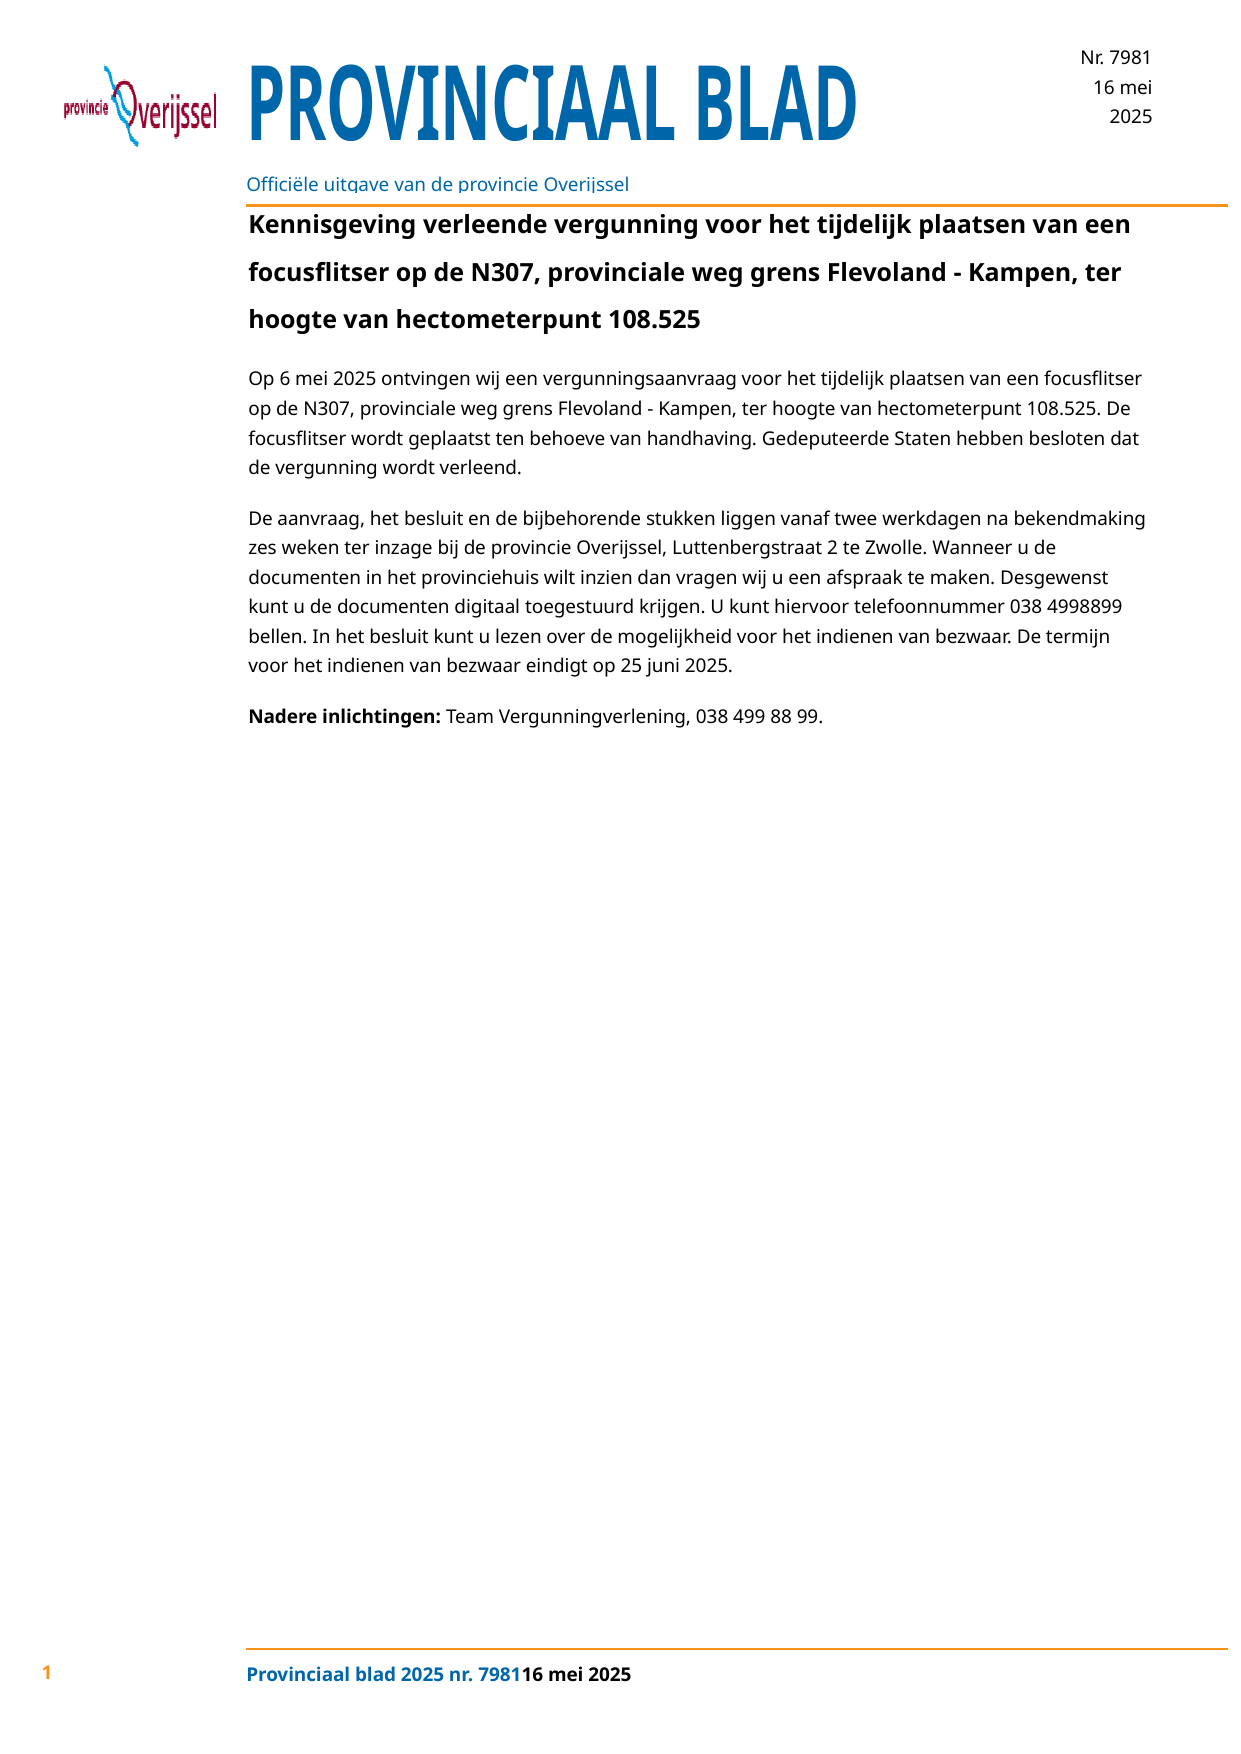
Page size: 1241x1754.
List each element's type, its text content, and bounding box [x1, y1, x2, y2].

text De aanvraag, het besluit en de bijbehorende stukken liggen vanaf twee werkdagen na bekendmaking zes weken ter inzage bij de provincie Overijssel, Luttenbergstraat 2 te Zwolle. Wanneer u de documenten in het provinciehuis wilt inzien dan vragen wij u een afspraak te maken. Desgewenst kunt u de documenten digitaal toegestuurd krijgen. U kunt hiervoor telefoonnummer 038 4998899 bellen. In het besluit kunt u lezen over de mogelijkheid voor het indienen van bezwaar. De termijn voor het indienen van bezwaar eindigt op 25 juni 2025. [248, 505, 1152, 678]
text Op 6 mei 2025 ontvingen wij een vergunningsaanvraag voor het tijdelijk plaatsen van een focusflitser op de N307, provinciale weg grens Flevoland - Kampen, ter hoogte van hectometerpunt 108.525. De focusflitser wordt geplaatst ten behoeve van handhaving. Gedeputeerde Staten hebben besloten dat de vergunning wordt verleend. [248, 366, 1152, 480]
text Nadere inlichtingen: Team Vergunningverlening, 038 499 88 99. [248, 703, 1152, 729]
text Kennisgeving verleende vergunning voor het tijdelijk plaatsen van een focusflitser op de N307, provinciale weg grens Flevoland - Kampen, ter hoogte van hectometerpunt 108.525 [248, 207, 1152, 336]
picture [41, 47, 231, 172]
